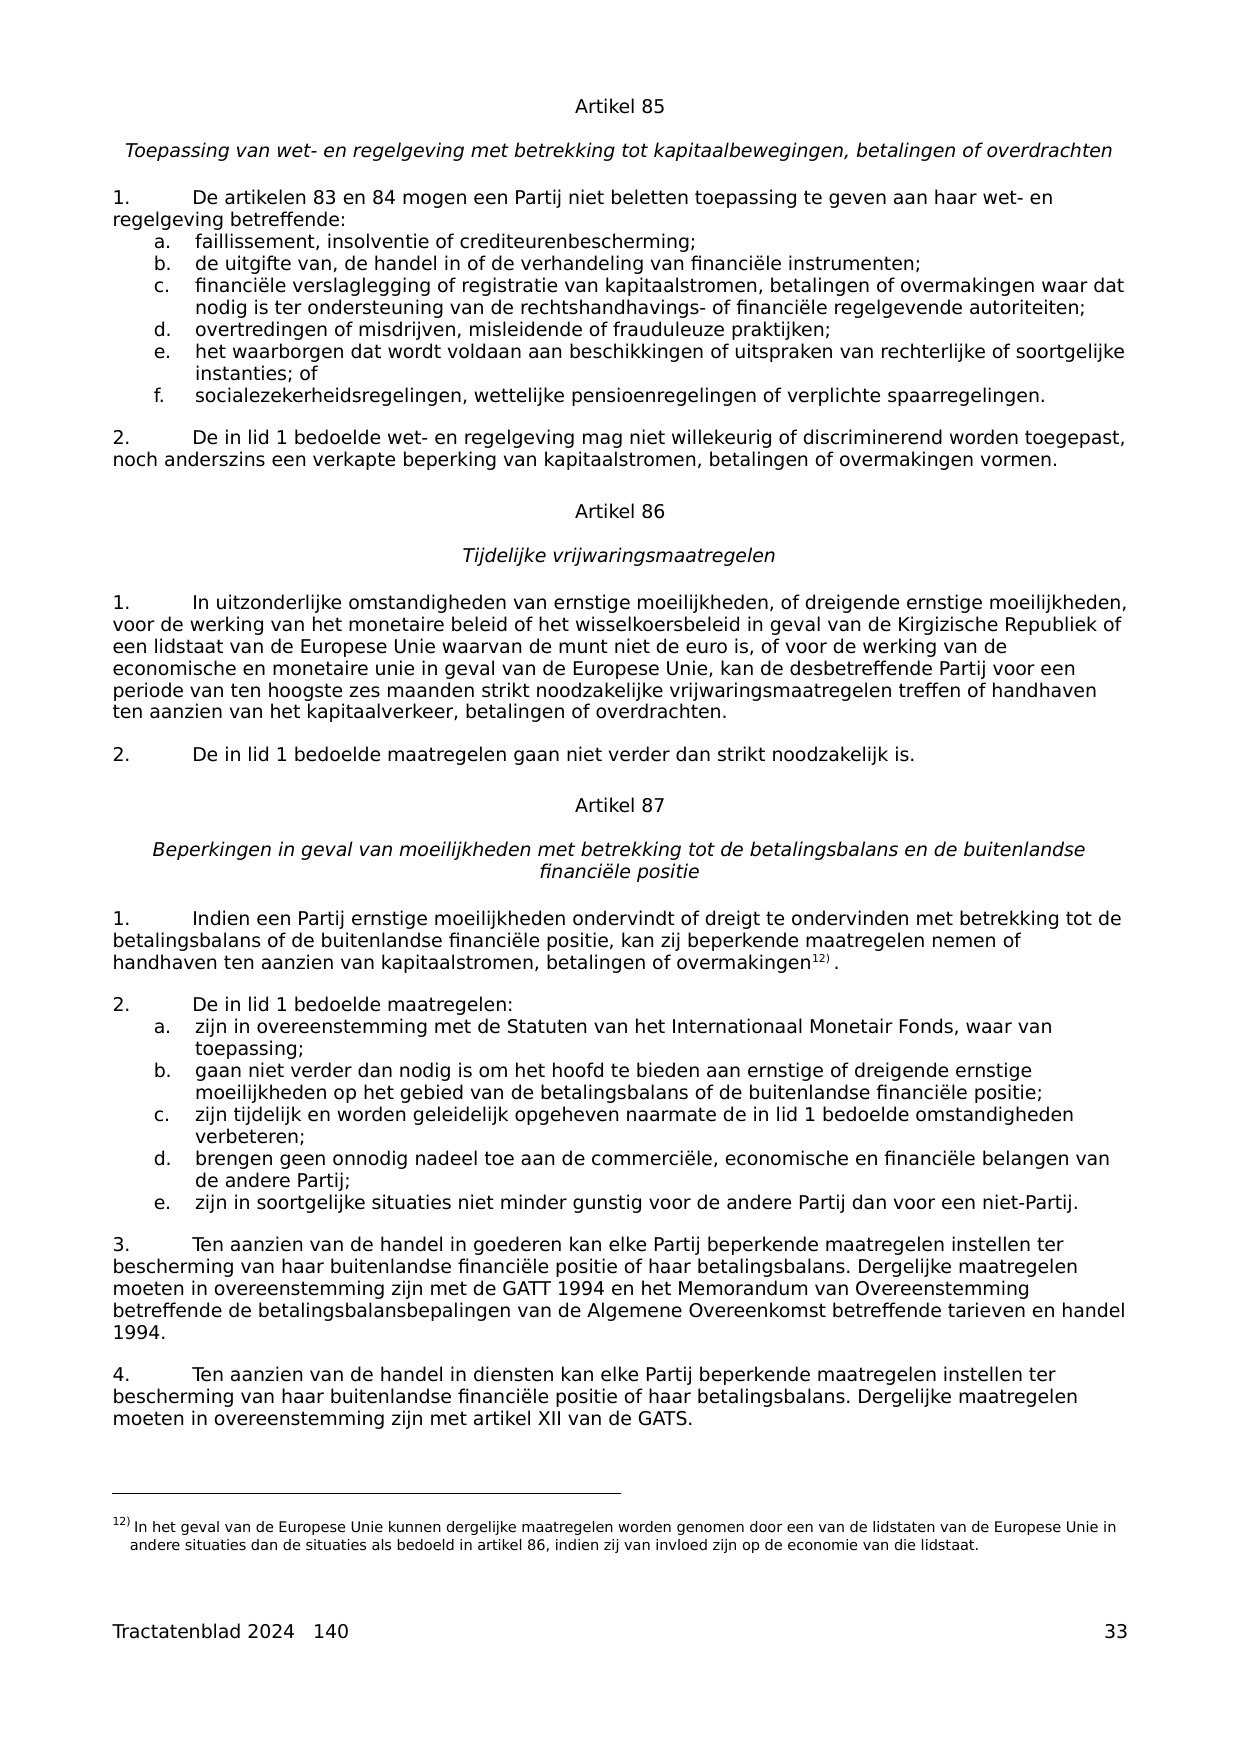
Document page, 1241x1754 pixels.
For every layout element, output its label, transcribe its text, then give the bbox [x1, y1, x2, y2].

text a. faillissement, insolventie of crediteurenbescherming; [153, 231, 1128, 253]
text 4. Ten aanzien van de handel in diensten kan elke Partij beperkende maatregelen instellen ter bescherming van haar buitenlandse financiële positie of haar betalingsbalans. Dergelijke maatregelen moeten in overeenstemming zijn met artikel XII van de GATS. [112, 1364, 1128, 1430]
text b. gaan niet verder dan nodig is om het hoofd te bieden aan ernstige of dreigende ernstige moeilijkheden op het gebied van de betalingsbalans of de buitenlandse financiële positie; [153, 1060, 1128, 1104]
text 3. Ten aanzien van de handel in goederen kan elke Partij beperkende maatregelen instellen ter bescherming van haar buitenlandse financiële positie of haar betalingsbalans. Dergelijke maatregelen moeten in overeenstemming zijn met de GATT 1994 en het Memorandum van Overeenstemming betreffende de betalingsbalansbepalingen van de Algemene Overeenkomst betreffende tarieven en handel 1994. [112, 1234, 1128, 1344]
text 1. De artikelen 83 en 84 mogen een Partij niet beletten toepassing te geven aan haar wet- en regelgeving betreffende: [112, 187, 1128, 231]
text 2. De in lid 1 bedoelde maatregelen gaan niet verder dan strikt noodzakelijk is. [112, 743, 1128, 765]
subtitle Artikel 85 Toepassing van wet- en regelgeving met betrekking tot kapitaalbewegingen, betalingen of overdrachten [112, 96, 1128, 162]
text In het geval van de Europese Unie kunnen dergelijke maatregelen worden genomen door een van de lidstaten van de Europese Unie in andere situaties dan de situaties als bedoeld in artikel 86, indien zij van invloed zijn op de economie van die lidstaat. [112, 1515, 1128, 1554]
text a. zijn in overeenstemming met de Statuten van het Internationaal Monetair Fonds, waar van toepassing; [153, 1016, 1128, 1060]
text f. socialezekerheidsregelingen, wettelijke pensioenregelingen of verplichte spaarregelingen. [153, 385, 1128, 407]
text e. zijn in soortgelijke situaties niet minder gunstig voor de andere Partij dan voor een niet-Partij. [153, 1192, 1128, 1214]
text 2. De in lid 1 bedoelde maatregelen: [112, 994, 1128, 1016]
subtitle Artikel 87 Beperkingen in geval van moeilijkheden met betrekking tot de betalingsbalans en de buitenlandse financiële positie [112, 795, 1128, 883]
text c. financiële verslaglegging of registratie van kapitaalstromen, betalingen of overmakingen waar dat nodig is ter ondersteuning van de rechtshandhavings- of financiële regelgevende autoriteiten; [153, 275, 1128, 319]
text c. zijn tijdelijk en worden geleidelijk opgeheven naarmate de in lid 1 bedoelde omstandigheden verbeteren; [153, 1104, 1128, 1148]
text 2. De in lid 1 bedoelde wet- en regelgeving mag niet willekeurig of discriminerend worden toegepast, noch anderszins een verkapte beperking van kapitaalstromen, betalingen of overmakingen vormen. [112, 427, 1128, 471]
text 1. Indien een Partij ernstige moeilijkheden ondervindt of dreigt te ondervinden met betrekking tot de betalingsbalans of de buitenlandse financiële positie, kan zij beperkende maatregelen nemen of handhaven ten aanzien van kapitaalstromen, betalingen of overmakingen. [112, 908, 1128, 974]
subtitle Artikel 86 Tijdelijke vrijwaringsmaatregelen [112, 501, 1128, 567]
text e. het waarborgen dat wordt voldaan aan beschikkingen of uitspraken van rechterlijke of soortgelijke instanties; of [153, 341, 1128, 385]
text d. brengen geen onnodig nadeel toe aan de commerciële, economische en financiële belangen van de andere Partij; [153, 1148, 1128, 1192]
text d. overtredingen of misdrijven, misleidende of frauduleuze praktijken; [153, 319, 1128, 341]
text b. de uitgifte van, de handel in of de verhandeling van financiële instrumenten; [153, 253, 1128, 275]
text 1. In uitzonderlijke omstandigheden van ernstige moeilijkheden, of dreigende ernstige moeilijkheden, voor de werking van het monetaire beleid of het wisselkoersbeleid in geval van de Kirgizische Republiek of een lidstaat van de Europese Unie waarvan de munt niet de euro is, of voor de werking van de economische en monetaire unie in geval van de Europese Unie, kan de desbetreffende Partij voor een periode van ten hoogste zes maanden strikt noodzakelijke vrijwaringsmaatregelen treffen of handhaven ten aanzien van het kapitaalverkeer, betalingen of overdrachten. [112, 592, 1128, 723]
